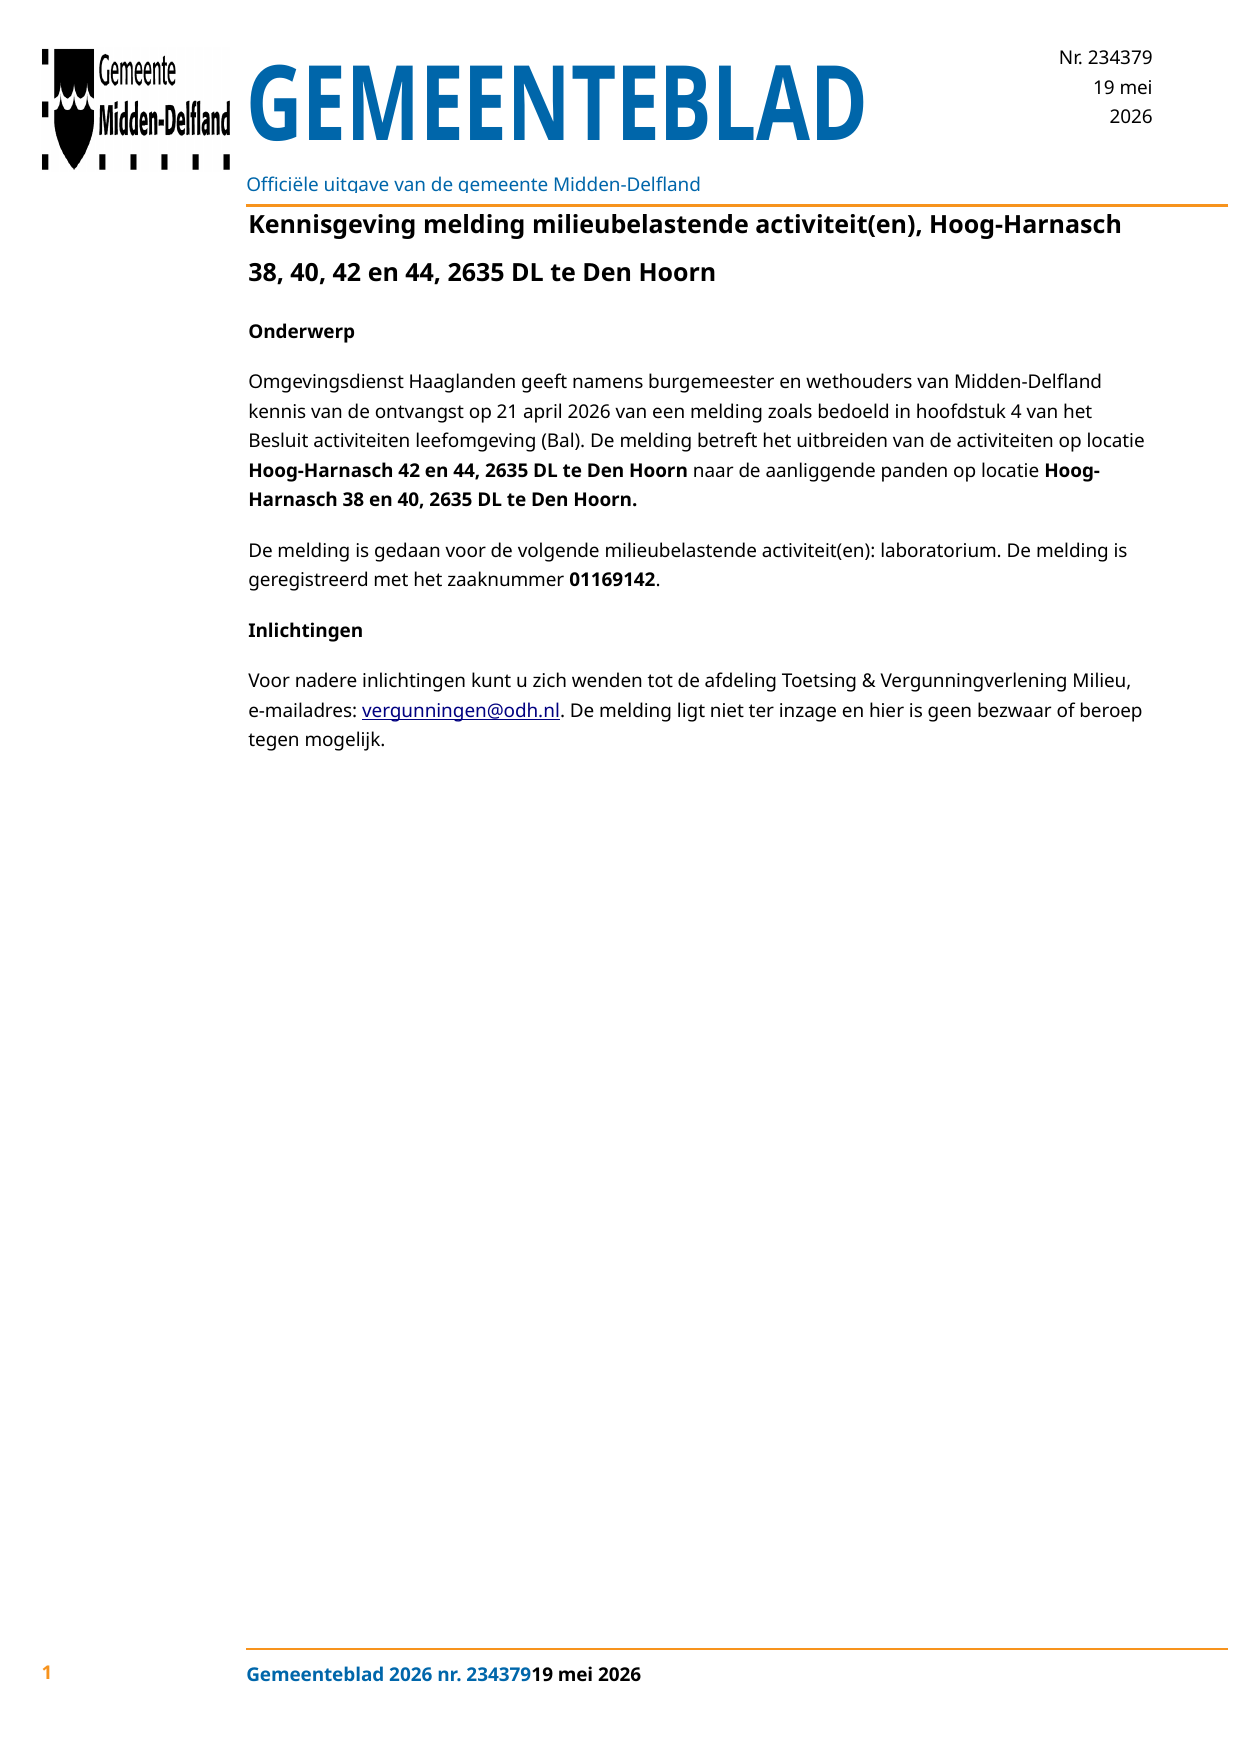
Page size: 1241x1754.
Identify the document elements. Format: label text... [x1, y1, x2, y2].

text Kennisgeving melding milieubelastende activiteit(en), Hoog-Harnasch 38, 40, 42 en 44, 2635 DL te Den Hoorn [248, 207, 1152, 288]
text Voor nadere inlichtingen kunt u zich wenden tot de afdeling Toetsing & Vergunningverlening Milieu, e-mailadres: vergunningen@odh.nl. De melding ligt niet ter inzage en hier is geen bezwaar of beroep tegen mogelijk. [248, 667, 1152, 752]
text Omgevingsdienst Haaglanden geeft namens burgemeester en wethouders van Midden-Delfland kennis van de ontvangst op 21 april 2026 van een melding zoals bedoeld in hoofdstuk 4 van het Besluit activiteiten leefomgeving (Bal). De melding betreft het uitbreiden van de activiteiten op locatie Hoog-Harnasch 42 en 44, 2635 DL te Den Hoorn naar de aanliggende panden op locatie Hoog-Harnasch 38 en 40, 2635 DL te Den Hoorn. [248, 368, 1152, 512]
text De melding is gedaan voor de volgende milieubelastende activiteit(en): laboratorium. De melding is geregistreerd met het zaaknummer 01169142. [248, 537, 1152, 592]
picture [41, 47, 231, 172]
text Onderwerp [248, 318, 1152, 344]
text Inlichtingen [248, 617, 1152, 643]
